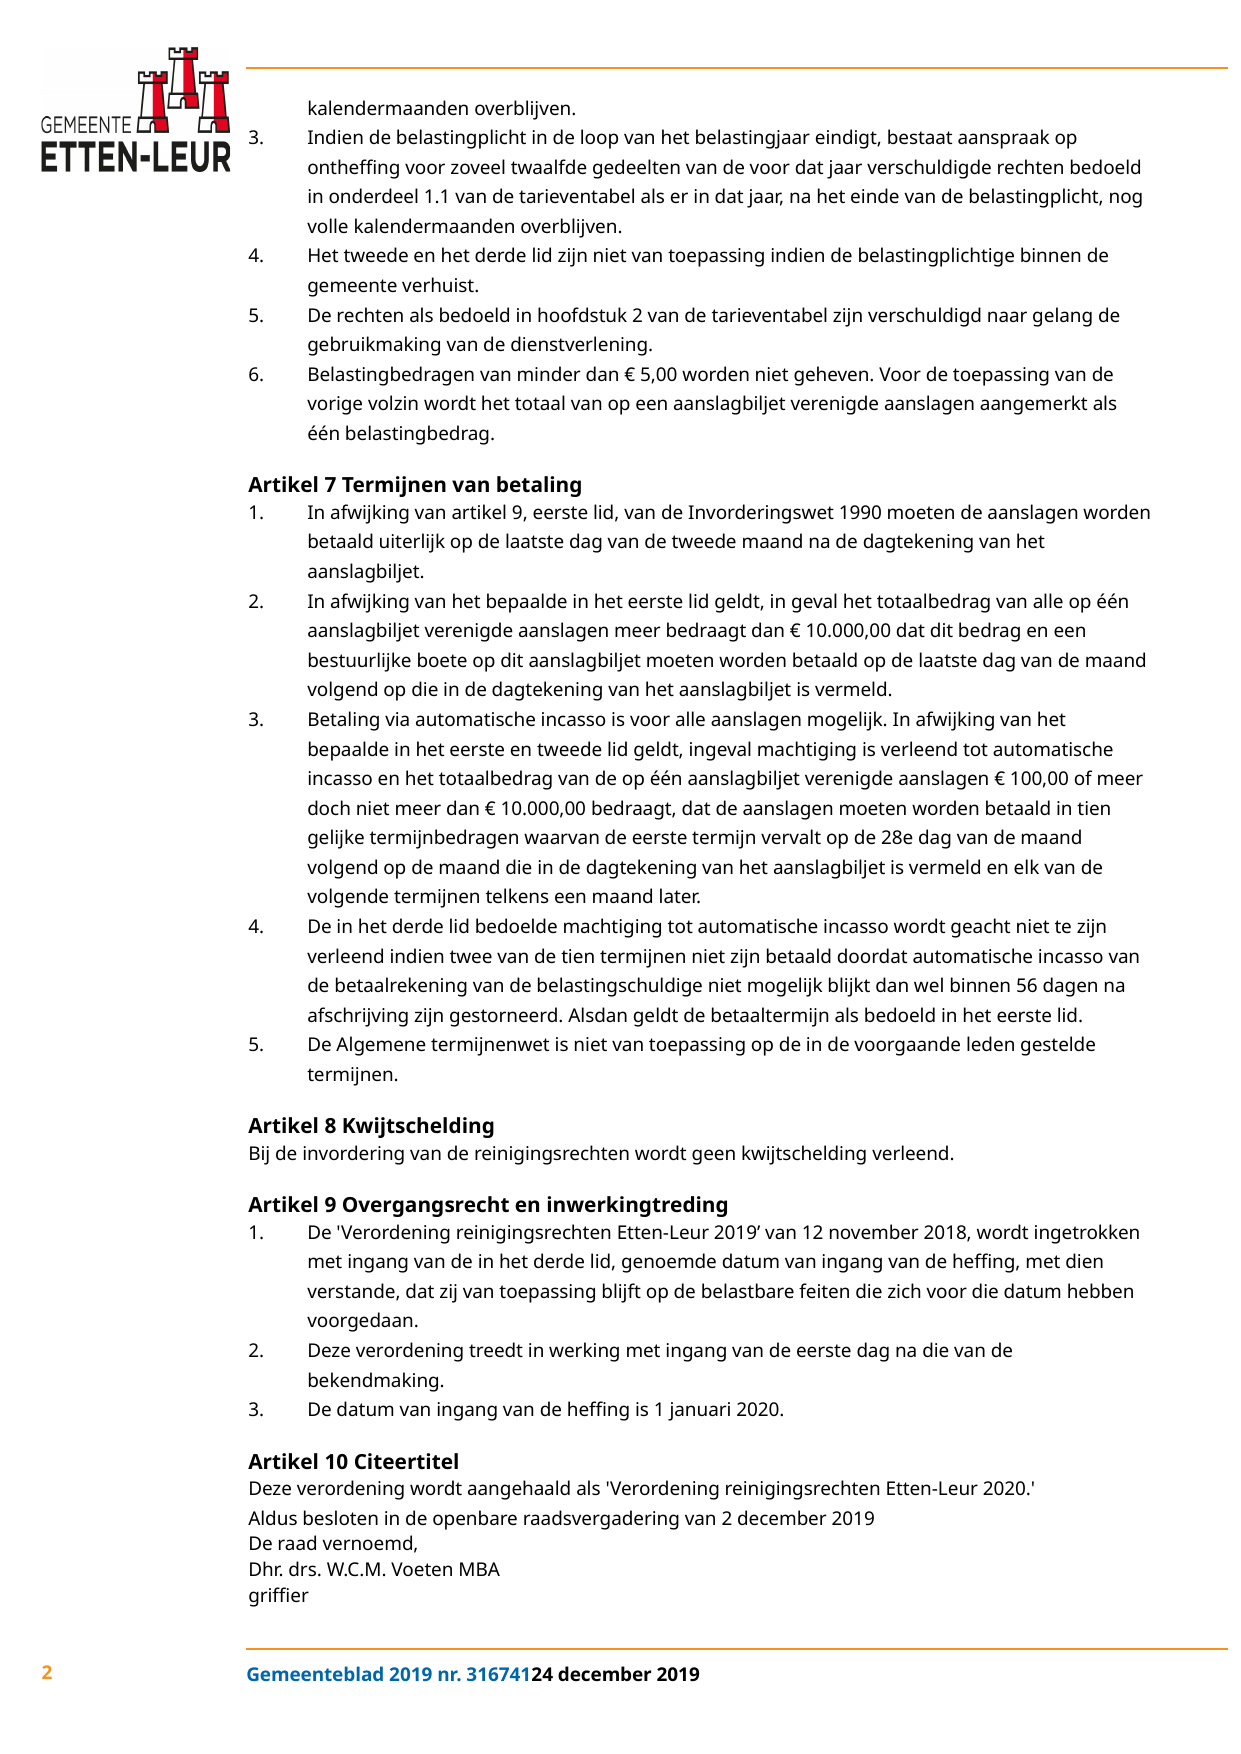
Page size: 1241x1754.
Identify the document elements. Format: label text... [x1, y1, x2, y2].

list In afwijking van artikel 9, eerste lid, van de Invorderingswet 1990 moeten de aanslagen worden betaald uiterlijk op de laatste dag van de tweede maand na de dagtekening van het aanslagbiljet. [248, 499, 1152, 584]
text Artikel 8 Kwijtschelding [248, 1112, 1152, 1140]
list kalendermaanden overblijven. [248, 95, 1152, 121]
list Indien de belastingplicht in de loop van het belastingjaar eindigt, bestaat aanspraak op ontheffing voor zoveel twaalfde gedeelten van de voor dat jaar verschuldigde rechten bedoeld in onderdeel 1.1 van de tarieventabel als er in dat jaar, na het einde van de belastingplicht, nog volle kalendermaanden overblijven. [248, 124, 1152, 239]
text Artikel 9 Overgangsrecht en inwerkingtreding [248, 1190, 1152, 1219]
picture [41, 47, 231, 172]
list Belastingbedragen van minder dan € 5,00 worden niet geheven. Voor de toepassing van de vorige volzin wordt het totaal van op een aanslagbiljet verenigde aanslagen aangemerkt als één belastingbedrag. [248, 361, 1152, 446]
text De raad vernoemd, [248, 1531, 1152, 1556]
list Betaling via automatische incasso is voor alle aanslagen mogelijk. In afwijking van het bepaalde in het eerste en tweede lid geldt, ingeval machtiging is verleend tot automatische incasso en het totaalbedrag van de op één aanslagbiljet verenigde aanslagen € 100,00 of meer doch niet meer dan € 10.000,00 bedraagt, dat de aanslagen moeten worden betaald in tien gelijke termijnbedragen waarvan de eerste termijn vervalt op de 28e dag van de maand volgend op de maand die in de dagtekening van het aanslagbiljet is vermeld en elk van de volgende termijnen telkens een maand later. [248, 706, 1152, 909]
list Het tweede en het derde lid zijn niet van toepassing indien de belastingplichtige binnen de gemeente verhuist. [248, 243, 1152, 298]
text Bij de invordering van de reinigingsrechten wordt geen kwijtschelding verleend. [248, 1140, 1152, 1166]
list De datum van ingang van de heffing is 1 januari 2020. [248, 1396, 1152, 1422]
text griffier [248, 1582, 1152, 1608]
text Artikel 10 Citeertitel [248, 1447, 1152, 1475]
text Deze verordening wordt aangehaald als 'Verordening reinigingsrechten Etten-Leur 2020.' [248, 1475, 1152, 1501]
list De 'Verordening reinigingsrechten Etten-Leur 2019’ van 12 november 2018, wordt ingetrokken met ingang van de in het derde lid, genoemde datum van ingang van de heffing, met dien verstande, dat zij van toepassing blijft op de belastbare feiten die zich voor die datum hebben voorgedaan. [248, 1219, 1152, 1333]
list De Algemene termijnenwet is niet van toepassing op de in de voorgaande leden gestelde termijnen. [248, 1032, 1152, 1087]
list De rechten als bedoeld in hoofdstuk 2 van de tarieventabel zijn verschuldigd naar gelang de gebruikmaking van de dienstverlening. [248, 302, 1152, 357]
list De in het derde lid bedoelde machtiging tot automatische incasso wordt geacht niet te zijn verleend indien twee van de tien termijnen niet zijn betaald doordat automatische incasso van de betaalrekening van de belastingschuldige niet mogelijk blijkt dan wel binnen 56 dagen na afschrijving zijn gestorneerd. Alsdan geldt de betaaltermijn als bedoeld in het eerste lid. [248, 913, 1152, 1028]
text Artikel 7 Termijnen van betaling [248, 471, 1152, 499]
text Dhr. drs. W.C.M. Voeten MBA [248, 1556, 1152, 1582]
list Deze verordening treedt in werking met ingang van de eerste dag na die van de bekendmaking. [248, 1337, 1152, 1392]
list In afwijking van het bepaalde in het eerste lid geldt, in geval het totaalbedrag van alle op één aanslagbiljet verenigde aanslagen meer bedraagt dan € 10.000,00 dat dit bedrag en een bestuurlijke boete op dit aanslagbiljet moeten worden betaald op de laatste dag van de maand volgend op die in de dagtekening van het aanslagbiljet is vermeld. [248, 588, 1152, 702]
text Aldus besloten in de openbare raadsvergadering van 2 december 2019 [248, 1505, 1152, 1531]
